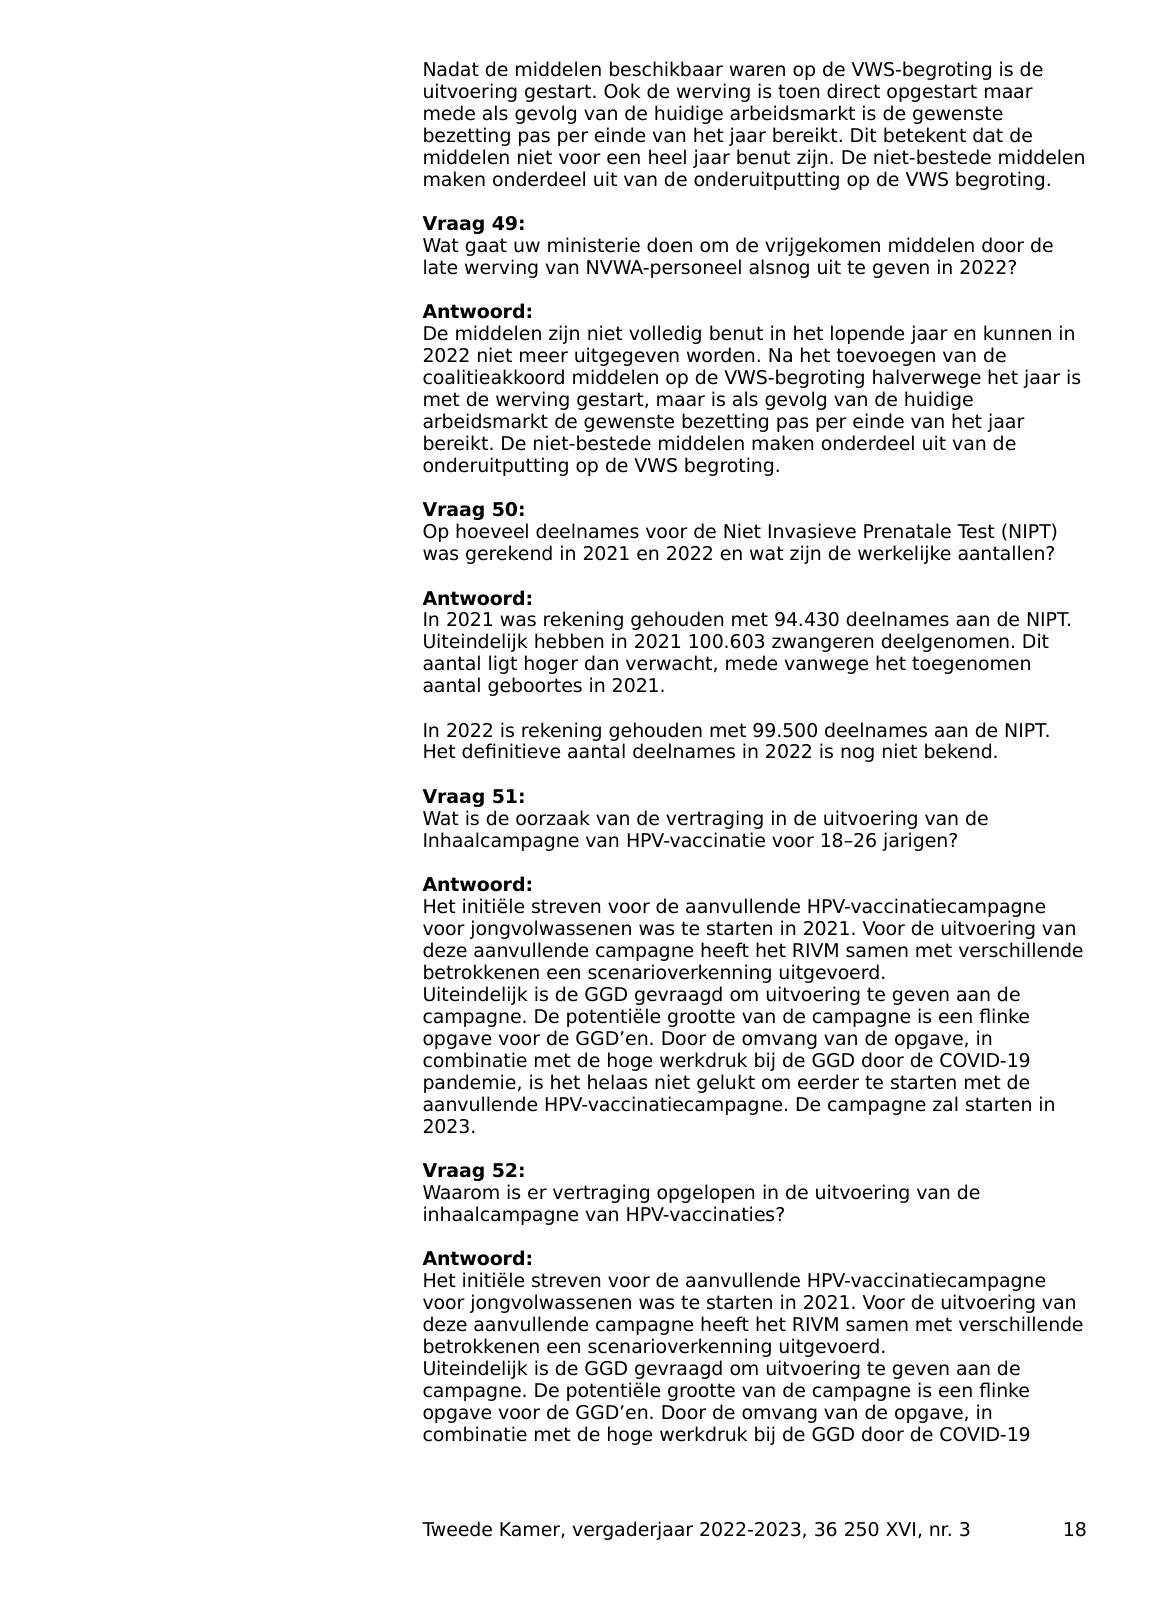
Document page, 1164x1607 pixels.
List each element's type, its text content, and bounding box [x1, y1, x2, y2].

text Wat is de oorzaak van de vertraging in de uitvoering van de Inhaalcampagne van HPV-vaccinatie voor 18–26 jarigen? [422, 808, 1087, 852]
text Vraag 50: [422, 499, 1087, 521]
text Vraag 49: [422, 213, 1087, 235]
text Antwoord: [422, 874, 1087, 896]
text Nadat de middelen beschikbaar waren op de VWS-begroting is de uitvoering gestart. Ook de werving is toen direct opgestart maar mede als gevolg van de huidige arbeidsmarkt is de gewenste bezetting pas per einde van het jaar bereikt. Dit betekent dat de middelen niet voor een heel jaar benut zijn. De niet-bestede middelen maken onderdeel uit van de onderuitputting op de VWS begroting. [422, 59, 1087, 191]
text Antwoord: [422, 301, 1087, 323]
text In 2021 was rekening gehouden met 94.430 deelnames aan de NIPT. Uiteindelijk hebben in 2021 100.603 zwangeren deelgenomen. Dit aantal ligt hoger dan verwacht, mede vanwege het toegenomen aantal geboortes in 2021. [422, 609, 1087, 697]
text In 2022 is rekening gehouden met 99.500 deelnames aan de NIPT. Het definitieve aantal deelnames in 2022 is nog niet bekend. [422, 719, 1087, 763]
text Waarom is er vertraging opgelopen in de uitvoering van de inhaalcampagne van HPV-vaccinaties? [422, 1182, 1087, 1226]
text Op hoeveel deelnames voor de Niet Invasieve Prenatale Test (NIPT) was gerekend in 2021 en 2022 en wat zijn de werkelijke aantallen? [422, 521, 1087, 565]
text Antwoord: [422, 587, 1087, 609]
text Antwoord: [422, 1248, 1087, 1270]
text Het initiële streven voor de aanvullende HPV-vaccinatiecampagne voor jongvolwassenen was te starten in 2021. Voor de uitvoering van deze aanvullende campagne heeft het RIVM samen met verschillende betrokkenen een scenarioverkenning uitgevoerd. [422, 1270, 1087, 1358]
text Uiteindelijk is de GGD gevraagd om uitvoering te geven aan de campagne. De potentiële grootte van de campagne is een flinke opgave voor de GGD’en. Door de omvang van de opgave, in combinatie met de hoge werkdruk bij de GGD door de COVID-19 pandemie, is het helaas niet gelukt om eerder te starten met de aanvullende HPV-vaccinatiecampagne. De campagne zal starten in 2023. [422, 984, 1087, 1137]
text Vraag 52: [422, 1160, 1087, 1182]
text Vraag 51: [422, 786, 1087, 808]
text De middelen zijn niet volledig benut in het lopende jaar en kunnen in 2022 niet meer uitgegeven worden. Na het toevoegen van de coalitieakkoord middelen op de VWS-begroting halverwege het jaar is met de werving gestart, maar is als gevolg van de huidige arbeidsmarkt de gewenste bezetting pas per einde van het jaar bereikt. De niet-bestede middelen maken onderdeel uit van de onderuitputting op de VWS begroting. [422, 323, 1087, 477]
text Uiteindelijk is de GGD gevraagd om uitvoering te geven aan de campagne. De potentiële grootte van de campagne is een flinke opgave voor de GGD’en. Door de omvang van de opgave, in combinatie met de hoge werkdruk bij de GGD door de COVID-19 [422, 1358, 1087, 1446]
text Wat gaat uw ministerie doen om de vrijgekomen middelen door de late werving van NVWA-personeel alsnog uit te geven in 2022? [422, 235, 1087, 279]
text Het initiële streven voor de aanvullende HPV-vaccinatiecampagne voor jongvolwassenen was te starten in 2021. Voor de uitvoering van deze aanvullende campagne heeft het RIVM samen met verschillende betrokkenen een scenarioverkenning uitgevoerd. [422, 896, 1087, 984]
